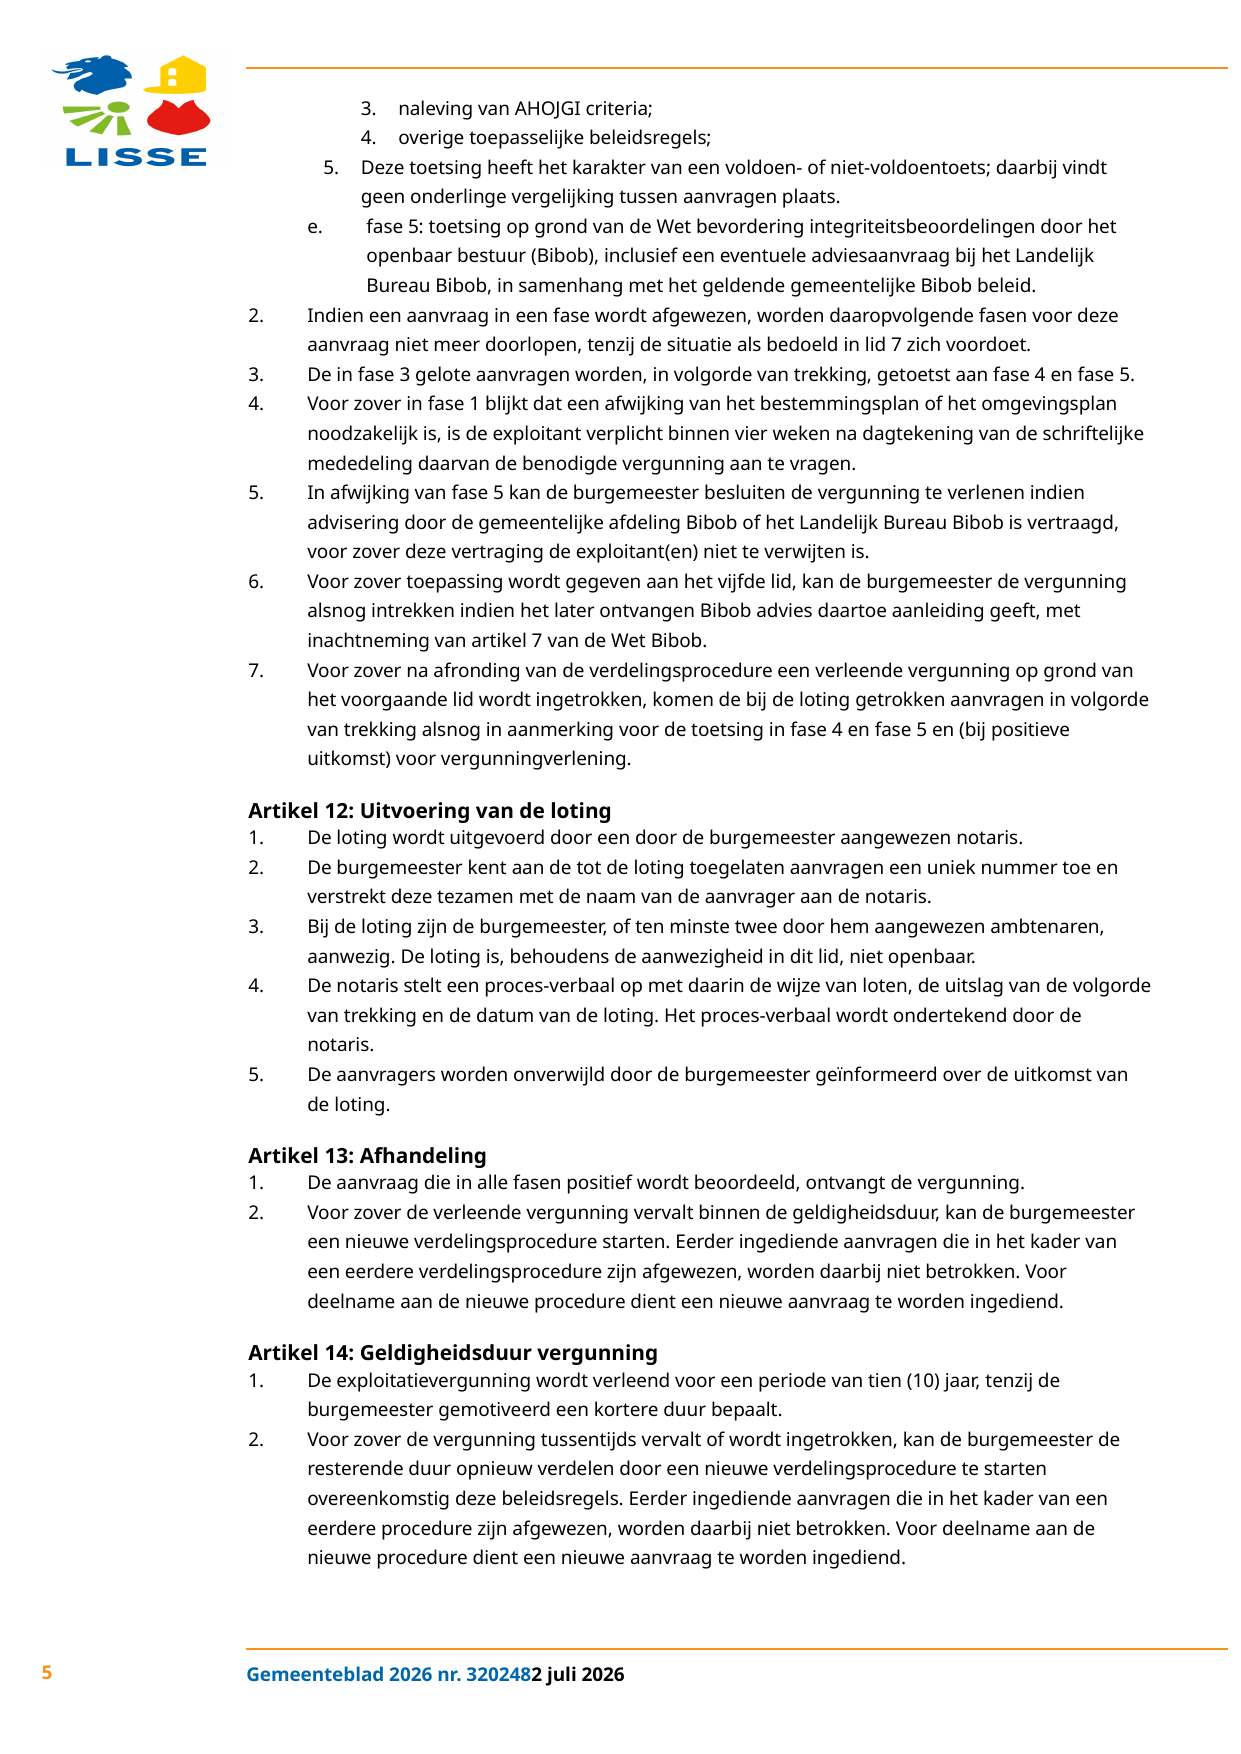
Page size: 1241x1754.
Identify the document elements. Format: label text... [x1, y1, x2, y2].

list Bij de loting zijn de burgemeester, of ten minste twee door hem aangewezen ambtenaren, aanwezig. De loting is, behoudens de aanwezigheid in dit lid, niet openbaar. [248, 913, 1152, 968]
list Voor zover de vergunning tussentijds vervalt of wordt ingetrokken, kan de burgemeester de resterende duur opnieuw verdelen door een nieuwe verdelingsprocedure te starten overeenkomstig deze beleidsregels. Eerder ingediende aanvragen die in het kader van een eerdere procedure zijn afgewezen, worden daarbij niet betrokken. Voor deelname aan de nieuwe procedure dient een nieuwe aanvraag te worden ingediend. [248, 1426, 1152, 1570]
text Artikel 12: Uitvoering van de loting [248, 796, 1152, 824]
list De loting wordt uitgevoerd door een door de burgemeester aangewezen notaris. [248, 824, 1152, 850]
list Voor zover de verleende vergunning vervalt binnen de geldigheidsduur, kan de burgemeester een nieuwe verdelingsprocedure starten. Eerder ingediende aanvragen die in het kader van een eerdere verdelingsprocedure zijn afgewezen, worden daarbij niet betrokken. Voor deelname aan de nieuwe procedure dient een nieuwe aanvraag te worden ingediend. [248, 1199, 1152, 1314]
list Voor zover in fase 1 blijkt dat een afwijking van het bestemmingsplan of het omgevingsplan noodzakelijk is, is de exploitant verplicht binnen vier weken na dagtekening van de schriftelijke mededeling daarvan de benodigde vergunning aan te vragen. [248, 391, 1152, 476]
list fase 5: toetsing op grond van de Wet bevordering integriteitsbeoordelingen door het openbaar bestuur (Bibob), inclusief een eventuele adviesaanvraag bij het Landelijk Bureau Bibob, in samenhang met het geldende gemeentelijke Bibob beleid. [307, 213, 1152, 298]
list De aanvragers worden onverwijld door de burgemeester geïnformeerd over de uitkomst van de loting. [248, 1061, 1152, 1116]
list De burgemeester kent aan de tot de loting toegelaten aanvragen een uniek nummer toe en verstrekt deze tezamen met de naam van de aanvrager aan de notaris. [248, 854, 1152, 909]
list naleving van AHOJGI criteria; [361, 95, 1152, 121]
list In afwijking van fase 5 kan de burgemeester besluiten de vergunning te verlenen indien advisering door de gemeentelijke afdeling Bibob of het Landelijk Bureau Bibob is vertraagd, voor zover deze vertraging de exploitant(en) niet te verwijten is. [248, 479, 1152, 564]
list De exploitatievergunning wordt verleend voor een periode van tien (10) jaar, tenzij de burgemeester gemotiveerd een kortere duur bepaalt. [248, 1367, 1152, 1422]
list De in fase 3 gelote aanvragen worden, in volgorde van trekking, getoetst aan fase 4 en fase 5. [248, 361, 1152, 387]
list De notaris stelt een proces-verbaal op met daarin de wijze van loten, de uitslag van de volgorde van trekking en de datum van de loting. Het proces-verbaal wordt ondertekend door de notaris. [248, 972, 1152, 1057]
list Indien een aanvraag in een fase wordt afgewezen, worden daaropvolgende fasen voor deze aanvraag niet meer doorlopen, tenzij de situatie als bedoeld in lid 7 zich voordoet. [248, 302, 1152, 357]
list Deze toetsing heeft het karakter van een voldoen- of niet-voldoentoets; daarbij vindt geen onderlinge vergelijking tussen aanvragen plaats. [323, 154, 1152, 209]
list Voor zover toepassing wordt gegeven aan het vijfde lid, kan de burgemeester de vergunning alsnog intrekken indien het later ontvangen Bibob advies daartoe aanleiding geeft, met inachtneming van artikel 7 van de Wet Bibob. [248, 568, 1152, 653]
list Voor zover na afronding van de verdelingsprocedure een verleende vergunning op grond van het voorgaande lid wordt ingetrokken, komen de bij de loting getrokken aanvragen in volgorde van trekking alsnog in aanmerking voor de toetsing in fase 4 en fase 5 en (bij positieve uitkomst) voor vergunningverlening. [248, 657, 1152, 771]
picture [41, 47, 231, 172]
list De aanvraag die in alle fasen positief wordt beoordeeld, ontvangt de vergunning. [248, 1169, 1152, 1195]
text Artikel 13: Afhandeling [248, 1141, 1152, 1169]
list overige toepasselijke beleidsregels; [361, 124, 1152, 150]
text Artikel 14: Geldigheidsduur vergunning [248, 1338, 1152, 1367]
